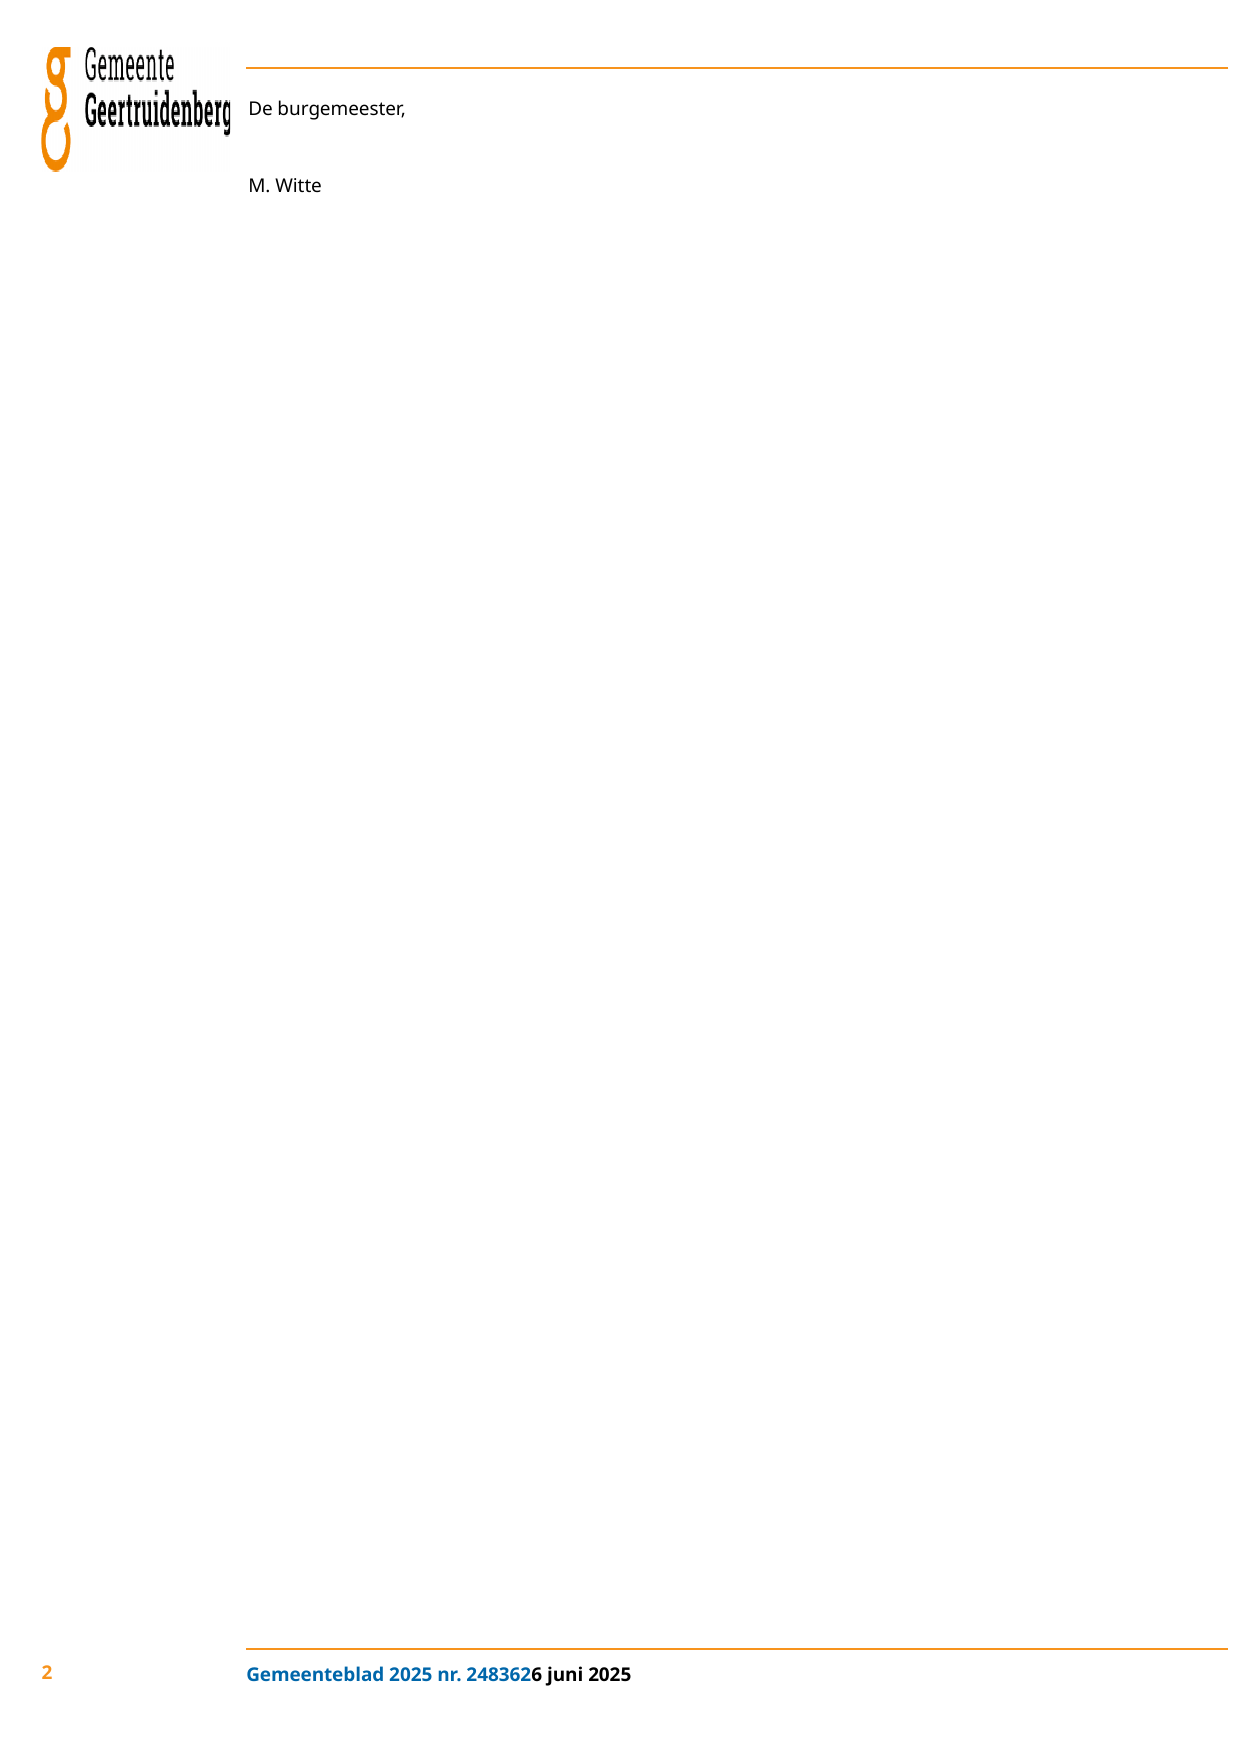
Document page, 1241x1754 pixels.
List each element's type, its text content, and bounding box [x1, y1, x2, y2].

text De burgemeester, [248, 95, 1152, 121]
text M. Witte [248, 172, 1152, 198]
picture [41, 47, 231, 172]
